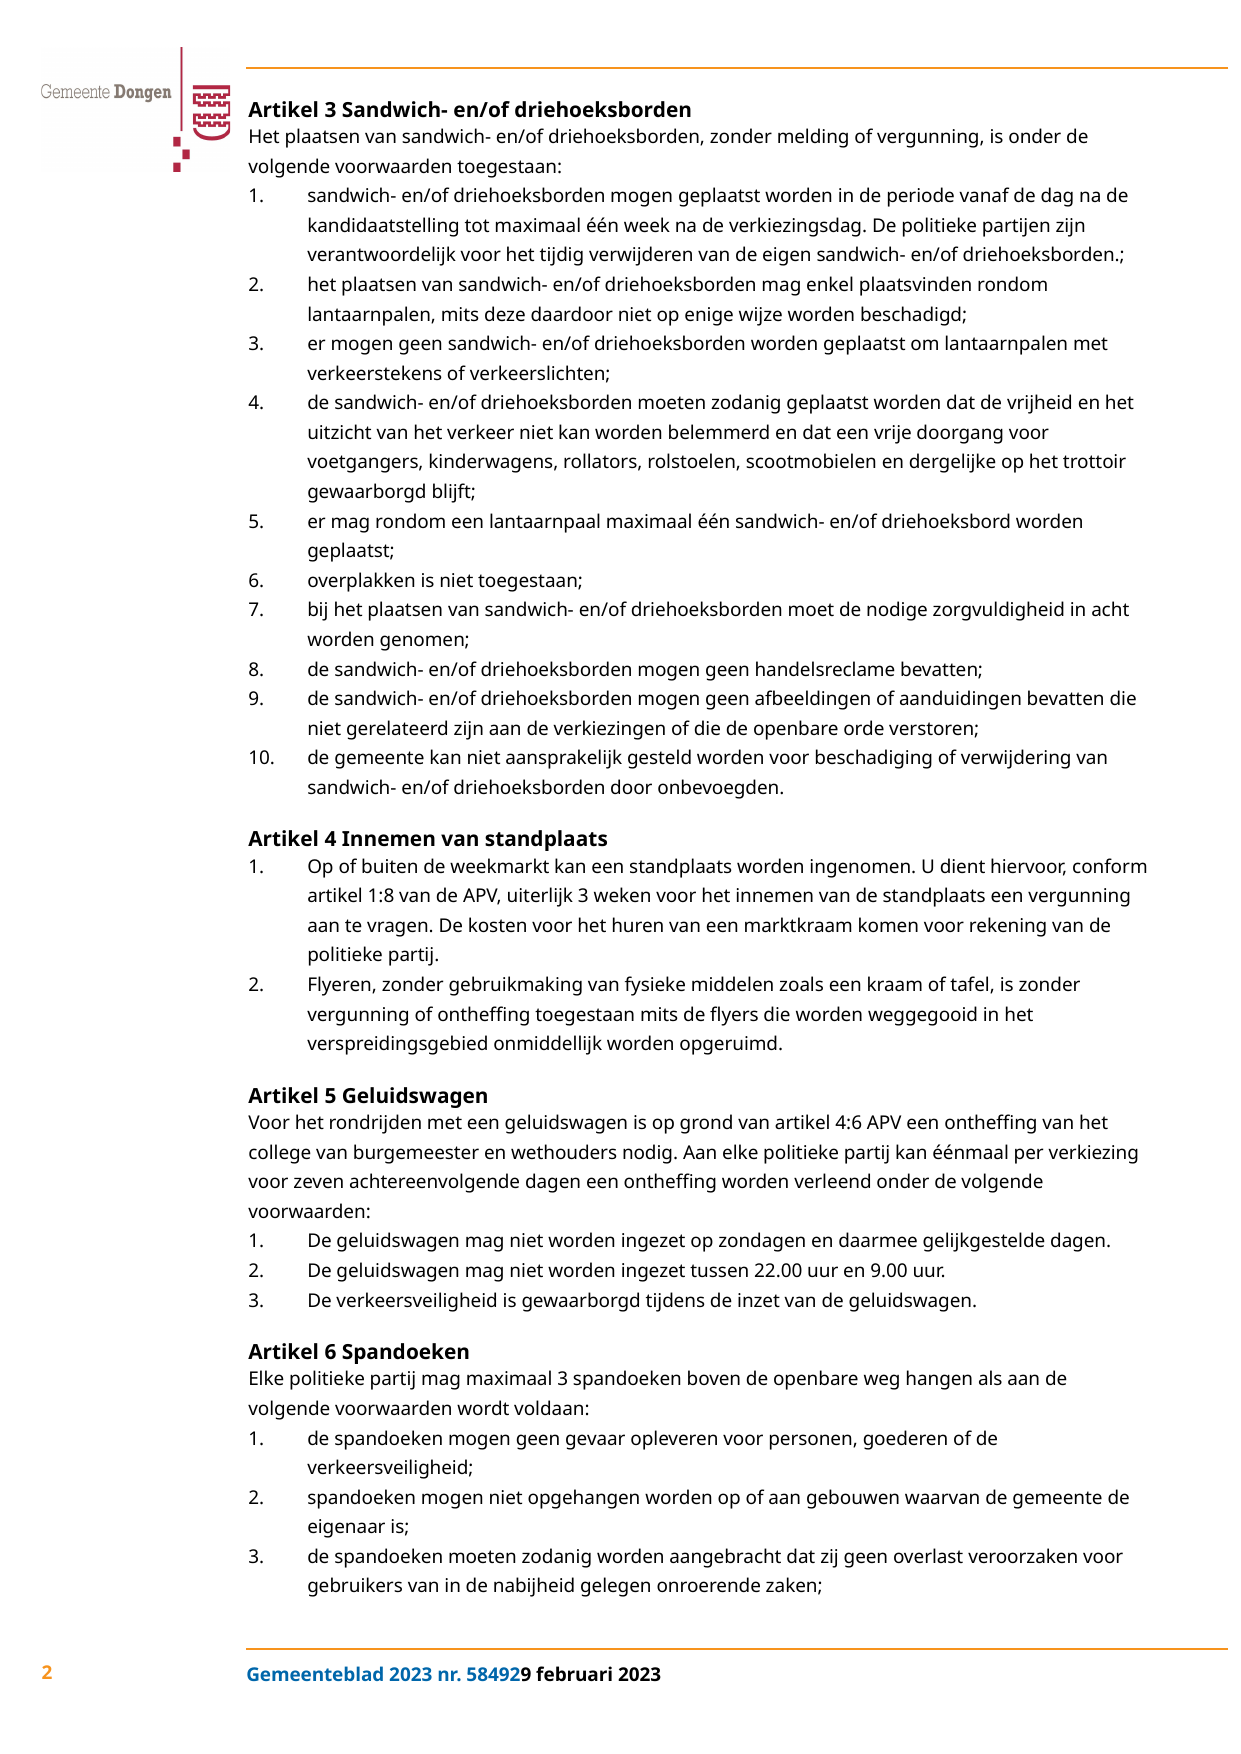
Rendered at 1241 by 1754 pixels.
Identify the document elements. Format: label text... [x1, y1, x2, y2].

text Artikel 3 Sandwich- en/of driehoeksborden [248, 95, 1152, 123]
list bij het plaatsen van sandwich- en/of driehoeksborden moet de nodige zorgvuldigheid in acht worden genomen; [248, 597, 1152, 652]
list De geluidswagen mag niet worden ingezet op zondagen en daarmee gelijkgestelde dagen. [248, 1228, 1152, 1253]
list er mogen geen sandwich- en/of driehoeksborden worden geplaatst om lantaarnpalen met verkeerstekens of verkeerslichten; [248, 330, 1152, 386]
list sandwich- en/of driehoeksborden mogen geplaatst worden in de periode vanaf de dag na de [248, 182, 1152, 208]
list de sandwich- en/of driehoeksborden moeten zodanig geplaatst worden dat de vrijheid en het [248, 389, 1152, 415]
text Voor het rondrijden met een geluidswagen is op grond van artikel 4:6 APV een ontheffing van het college van burgemeester en wethouders nodig. Aan elke politieke partij kan éénmaal per verkiezing voor zeven achtereenvolgende dagen een ontheffing worden verleend onder de volgende voorwaarden: [248, 1109, 1152, 1224]
text Het plaatsen van sandwich- en/of driehoeksborden, zonder melding of vergunning, is onder de volgende voorwaarden toegestaan: [248, 123, 1152, 178]
list het plaatsen van sandwich- en/of driehoeksborden mag enkel plaatsvinden rondom lantaarnpalen, mits deze daardoor niet op enige wijze worden beschadigd; [248, 271, 1152, 326]
list de spandoeken moeten zodanig worden aangebracht dat zij geen overlast veroorzaken voor gebruikers van in de nabijheid gelegen onroerende zaken; [248, 1543, 1152, 1598]
list de gemeente kan niet aansprakelijk gesteld worden voor beschadiging of verwijdering van sandwich- en/of driehoeksborden door onbevoegden. [248, 744, 1152, 800]
text Artikel 5 Geluidswagen [248, 1081, 1152, 1109]
list Op of buiten de weekmarkt kan een standplaats worden ingenomen. U dient hiervoor, conform artikel 1:8 van de APV, uiterlijk 3 weken voor het innemen van de standplaats een vergunning aan te vragen. De kosten voor het huren van een marktkraam komen voor rekening van de politieke partij. [248, 853, 1152, 967]
list De verkeersveiligheid is gewaarborgd tijdens de inzet van de geluidswagen. [248, 1287, 1152, 1312]
list spandoeken mogen niet opgehangen worden op of aan gebouwen waarvan de gemeente de eigenaar is; [248, 1484, 1152, 1539]
picture [41, 47, 231, 172]
list De geluidswagen mag niet worden ingezet tussen 22.00 uur en 9.00 uur. [248, 1257, 1152, 1283]
list de spandoeken mogen geen gevaar opleveren voor personen, goederen of de verkeersveiligheid; [248, 1425, 1152, 1480]
text Artikel 6 Spandoeken [248, 1337, 1152, 1366]
list kandidaatstelling tot maximaal één week na de verkiezingsdag. De politieke partijen zijn verantwoordelijk voor het tijdig verwijderen van de eigen sandwich- en/of driehoeksborden.; [248, 212, 1152, 267]
list er mag rondom een lantaarnpaal maximaal één sandwich- en/of driehoeksbord worden geplaatst; [248, 508, 1152, 563]
text Elke politieke partij mag maximaal 3 spandoeken boven de openbare weg hangen als aan de volgende voorwaarden wordt voldaan: [248, 1366, 1152, 1421]
list Flyeren, zonder gebruikmaking van fysieke middelen zoals een kraam of tafel, is zonder vergunning of ontheffing toegestaan mits de flyers die worden weggegooid in het verspreidingsgebied onmiddellijk worden opgeruimd. [248, 971, 1152, 1056]
text Artikel 4 Innemen van standplaats [248, 824, 1152, 853]
list overplakken is niet toegestaan; [248, 567, 1152, 593]
list uitzicht van het verkeer niet kan worden belemmerd en dat een vrije doorgang voor voetgangers, kinderwagens, rollators, rolstoelen, scootmobielen en dergelijke op het trottoir gewaarborgd blijft; [248, 419, 1152, 504]
list de sandwich- en/of driehoeksborden mogen geen afbeeldingen of aanduidingen bevatten die niet gerelateerd zijn aan de verkiezingen of die de openbare orde verstoren; [248, 685, 1152, 741]
list de sandwich- en/of driehoeksborden mogen geen handelsreclame bevatten; [248, 656, 1152, 681]
